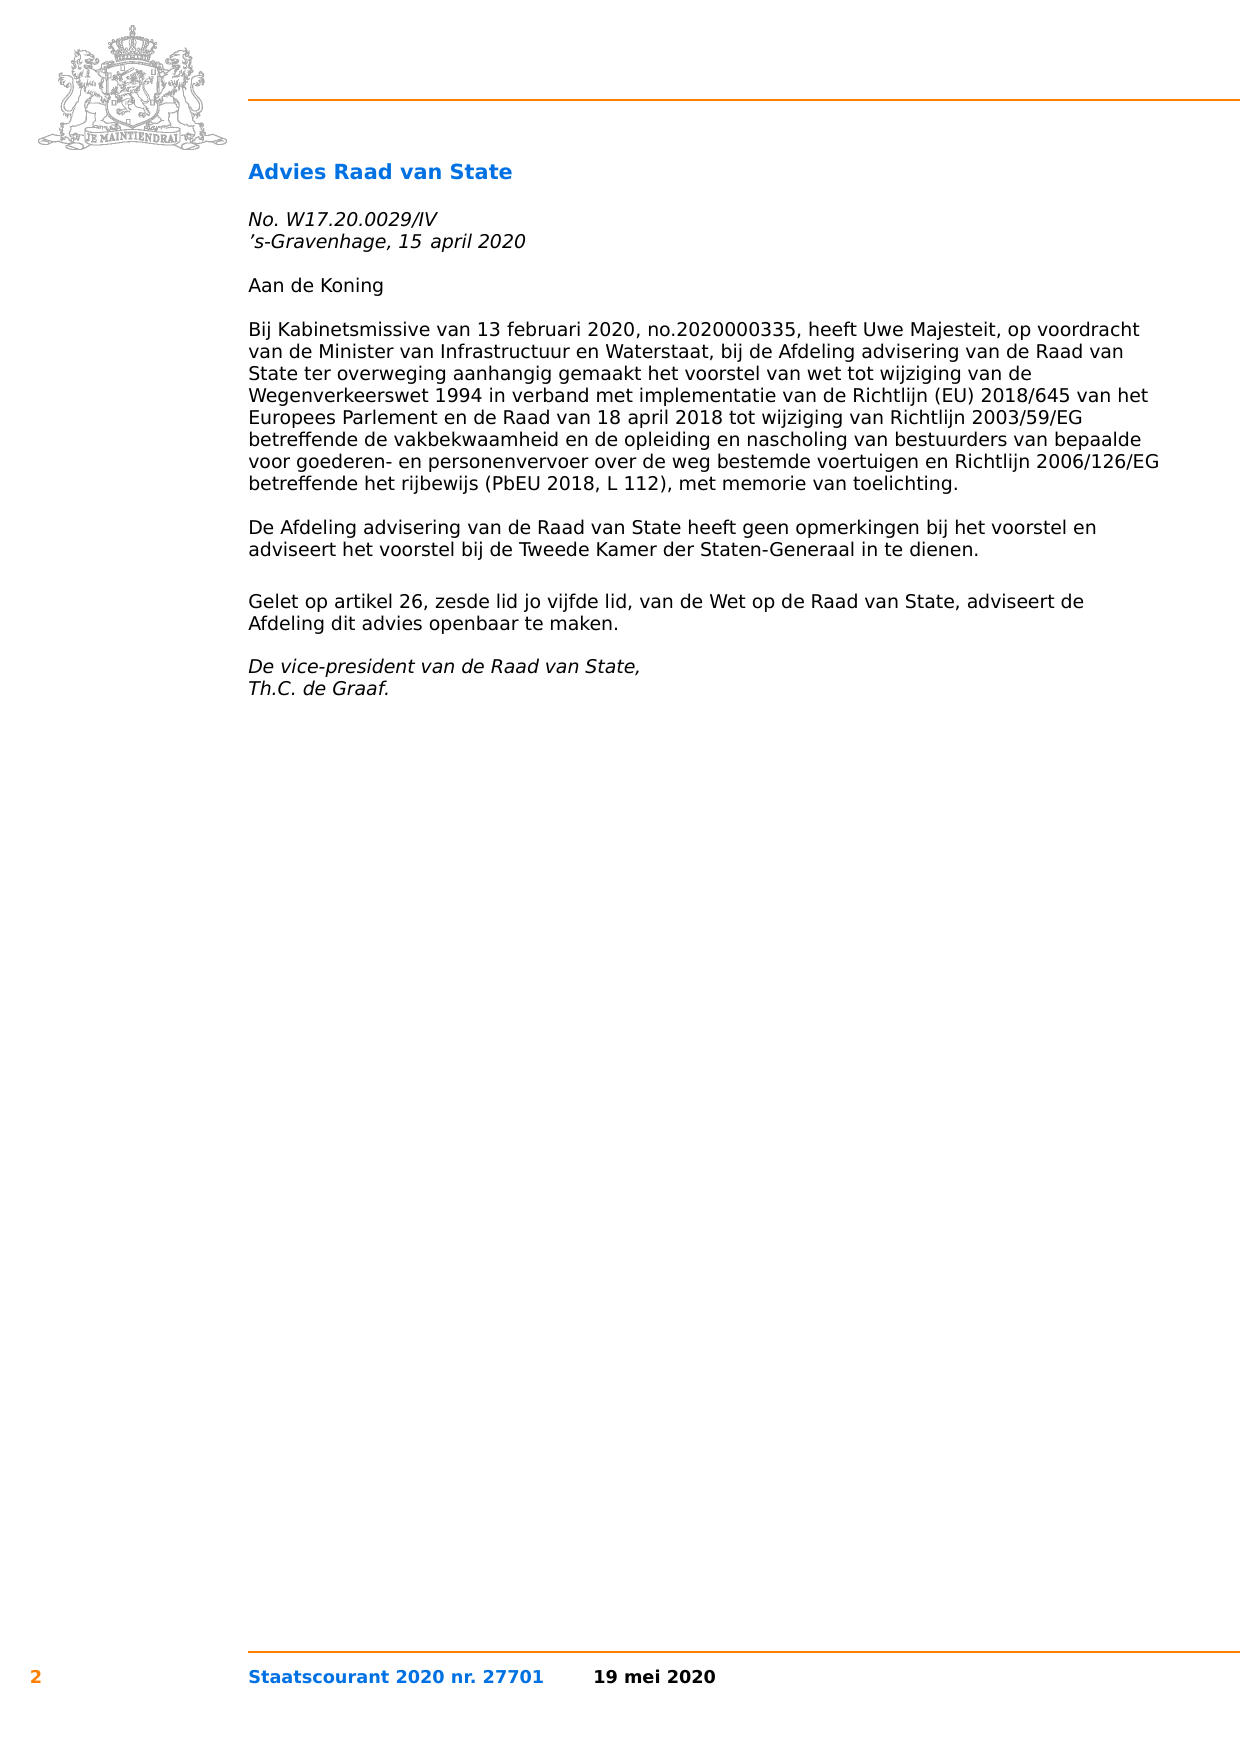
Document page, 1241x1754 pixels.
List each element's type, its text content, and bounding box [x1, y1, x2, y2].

text De Afdeling advisering van de Raad van State heeft geen opmerkingen bij het voorstel en adviseert het voorstel bij de Tweede Kamer der Staten-Generaal in te dienen. [248, 517, 1163, 561]
text De vice-president van de Raad van State, Th.C. de Graaf. [248, 656, 1163, 700]
text Gelet op artikel 26, zesde lid jo vijfde lid, van de Wet op de Raad van State, adviseert de Afdeling dit advies openbaar te maken. [248, 591, 1163, 634]
text ’s-Gravenhage, 15 april 2020 [248, 231, 1163, 253]
text Aan de Koning [248, 275, 1163, 297]
text No. W17.20.0029/IV [248, 209, 1163, 231]
text Bij Kabinetsmissive van 13 februari 2020, no.2020000335, heeft Uwe Majesteit, op voordracht van de Minister van Infrastructuur en Waterstaat, bij de Afdeling advisering van de Raad van State ter overweging aanhangig gemaakt het voorstel van wet tot wijziging van de Wegenverkeerswet 1994 in verband met implementatie van de Richtlijn (EU) 2018/645 van het Europees Parlement en de Raad van 18 april 2018 tot wijziging van Richtlijn 2003/59/EG betreffende de vakbekwaamheid en de opleiding en nascholing van bestuurders van bepaalde voor goederen- en personenvervoer over de weg bestemde voertuigen en Richtlijn 2006/126/EG betreffende het rijbewijs (PbEU 2018, L 112), met memorie van toelichting. [248, 319, 1163, 495]
subtitle Advies Raad van State [248, 160, 1163, 184]
picture [38, 25, 227, 150]
